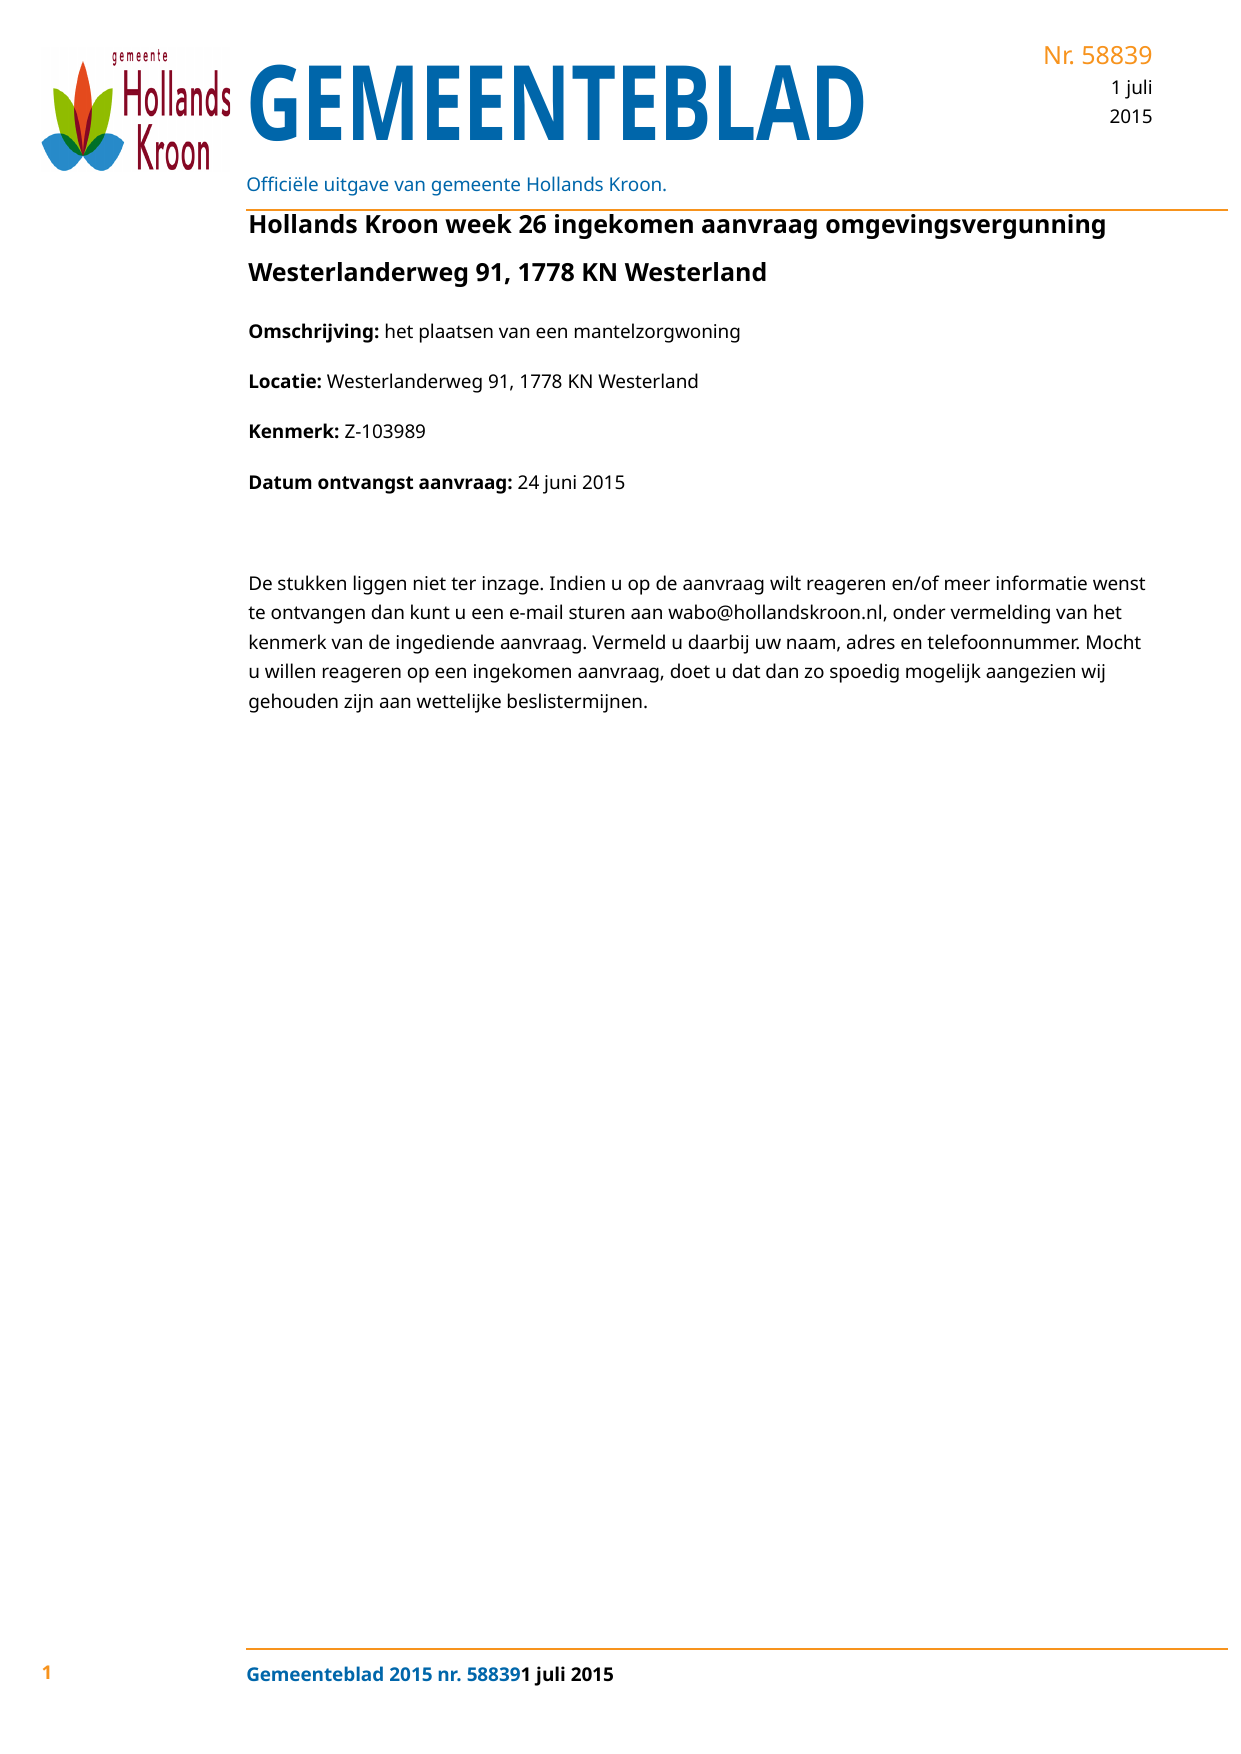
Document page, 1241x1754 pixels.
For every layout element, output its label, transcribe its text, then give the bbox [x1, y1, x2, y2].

picture [41, 47, 231, 172]
text Hollands Kroon week 26 ingekomen aanvraag omgevingsvergunning Westerlanderweg 91, 1778 KN Westerland [248, 211, 1152, 288]
text Kenmerk: Z-103989 [248, 419, 1152, 444]
text Datum ontvangst aanvraag: 24 juni 2015 [248, 469, 1152, 495]
text De stukken liggen niet ter inzage. Indien u op de aanvraag wilt reageren en/of meer informatie wenst te ontvangen dan kunt u een e-mail sturen aan wabo@hollandskroon.nl, onder vermelding van het kenmerk van de ingediende aanvraag. Vermeld u daarbij uw naam, adres en telefoonnummer. Mocht u willen reageren op een ingekomen aanvraag, doet u dat dan zo spoedig mogelijk aangezien wij gehouden zijn aan wettelijke beslistermijnen. [248, 570, 1152, 714]
text Omschrijving: het plaatsen van een mantelzorgwoning [248, 318, 1152, 344]
text Locatie: Westerlanderweg 91, 1778 KN Westerland [248, 368, 1152, 394]
